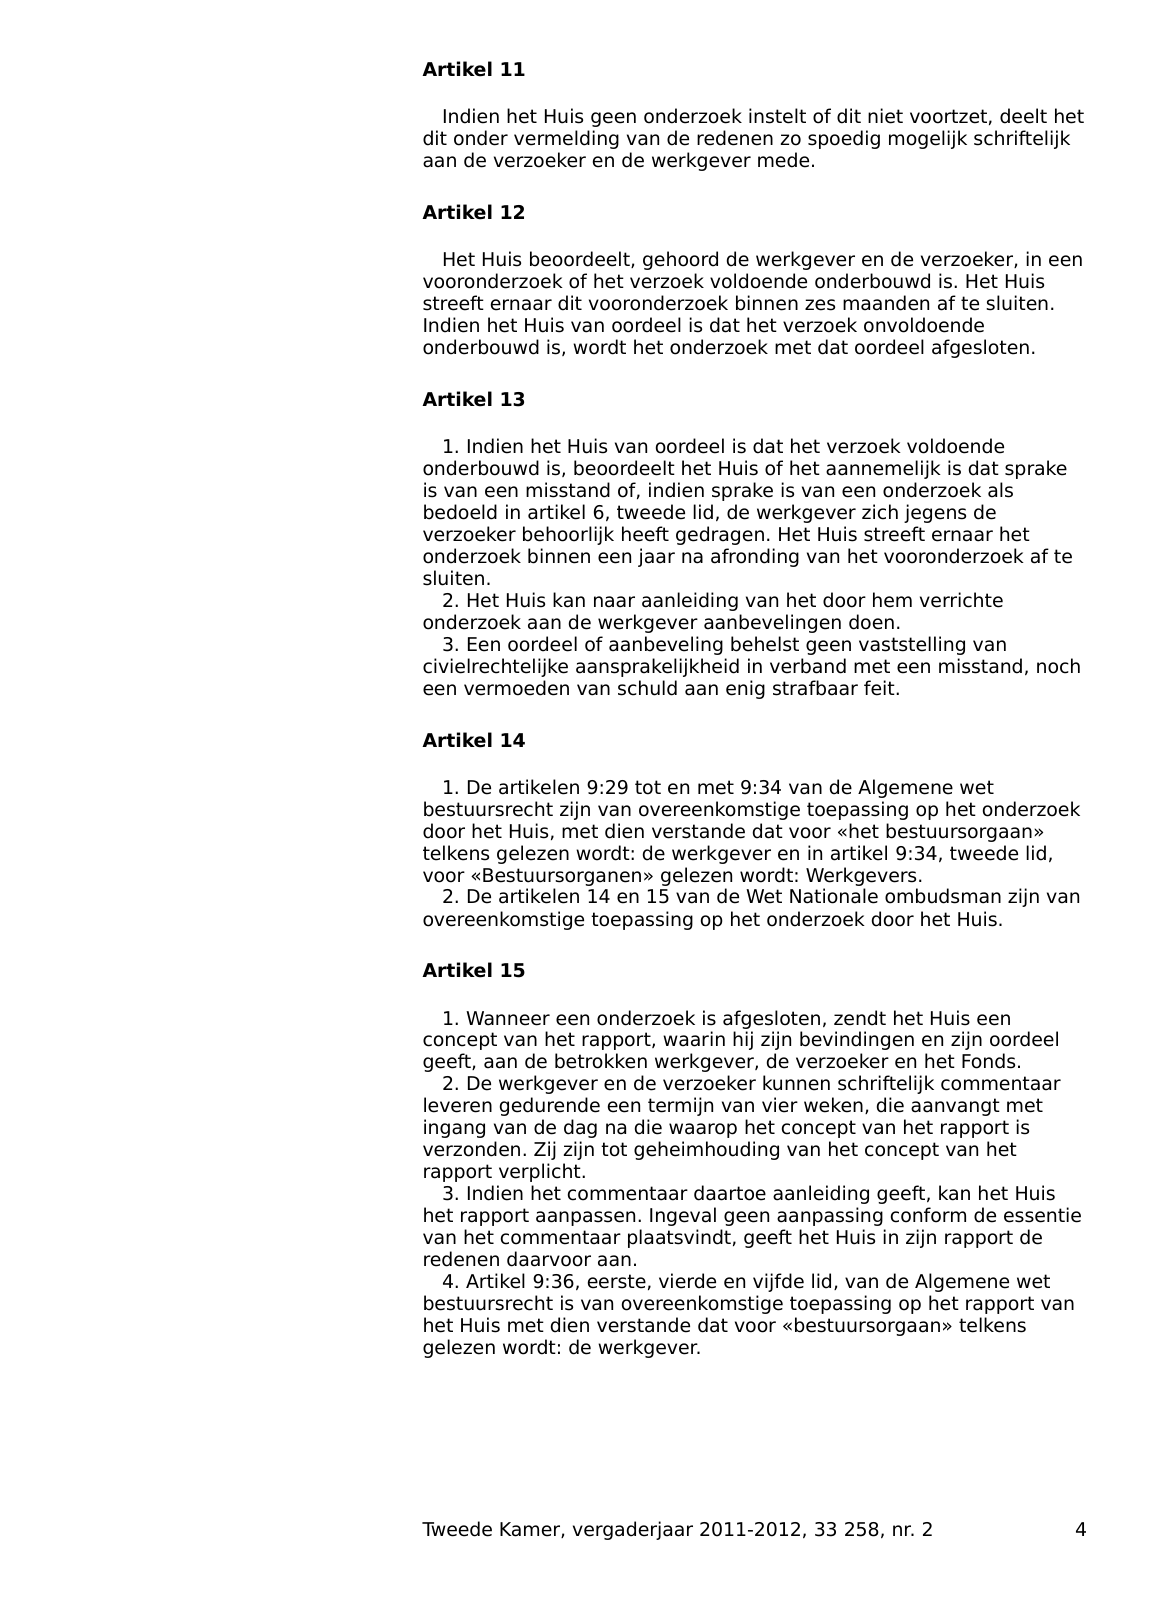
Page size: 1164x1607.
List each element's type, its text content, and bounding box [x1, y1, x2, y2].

text 2. De werkgever en de verzoeker kunnen schriftelijk commentaar leveren gedurende een termijn van vier weken, die aanvangt met ingang van de dag na die waarop het concept van het rapport is verzonden. Zij zijn tot geheimhouding van het concept van het rapport verplicht. [422, 1073, 1087, 1183]
subtitle Artikel 12 [422, 202, 1087, 224]
text 3. Een oordeel of aanbeveling behelst geen vaststelling van civielrechtelijke aansprakelijkheid in verband met een misstand, noch een vermoeden van schuld aan enig strafbaar feit. [422, 634, 1087, 699]
subtitle Artikel 13 [422, 389, 1087, 411]
subtitle Artikel 11 [422, 59, 1087, 81]
text Het Huis beoordeelt, gehoord de werkgever en de verzoeker, in een vooronderzoek of het verzoek voldoende onderbouwd is. Het Huis streeft ernaar dit vooronderzoek binnen zes maanden af te sluiten. Indien het Huis van oordeel is dat het verzoek onvoldoende onderbouwd is, wordt het onderzoek met dat oordeel afgesloten. [422, 249, 1087, 359]
subtitle Artikel 14 [422, 729, 1087, 752]
text 2. Het Huis kan naar aanleiding van het door hem verrichte onderzoek aan de werkgever aanbevelingen doen. [422, 590, 1087, 634]
subtitle Artikel 15 [422, 960, 1087, 982]
text 1. Wanneer een onderzoek is afgesloten, zendt het Huis een concept van het rapport, waarin hij zijn bevindingen en zijn oordeel geeft, aan de betrokken werkgever, de verzoeker en het Fonds. [422, 1007, 1087, 1073]
text 1. De artikelen 9:29 tot en met 9:34 van de Algemene wet bestuursrecht zijn van overeenkomstige toepassing op het onderzoek door het Huis, met dien verstande dat voor «het bestuursorgaan» telkens gelezen wordt: de werkgever en in artikel 9:34, tweede lid, voor «Bestuursorganen» gelezen wordt: Werkgevers. [422, 777, 1087, 886]
text Indien het Huis geen onderzoek instelt of dit niet voortzet, deelt het dit onder vermelding van de redenen zo spoedig mogelijk schriftelijk aan de verzoeker en de werkgever mede. [422, 106, 1087, 172]
text 4. Artikel 9:36, eerste, vierde en vijfde lid, van de Algemene wet bestuursrecht is van overeenkomstige toepassing op het rapport van het Huis met dien verstande dat voor «bestuursorgaan» telkens gelezen wordt: de werkgever. [422, 1271, 1087, 1359]
text 3. Indien het commentaar daartoe aanleiding geeft, kan het Huis het rapport aanpassen. Ingeval geen aanpassing conform de essentie van het commentaar plaatsvindt, geeft het Huis in zijn rapport de redenen daarvoor aan. [422, 1183, 1087, 1271]
text 1. Indien het Huis van oordeel is dat het verzoek voldoende onderbouwd is, beoordeelt het Huis of het aannemelijk is dat sprake is van een misstand of, indien sprake is van een onderzoek als bedoeld in artikel 6, tweede lid, de werkgever zich jegens de verzoeker behoorlijk heeft gedragen. Het Huis streeft ernaar het onderzoek binnen een jaar na afronding van het vooronderzoek af te sluiten. [422, 436, 1087, 590]
text 2. De artikelen 14 en 15 van de Wet Nationale ombudsman zijn van overeenkomstige toepassing op het onderzoek door het Huis. [422, 886, 1087, 930]
